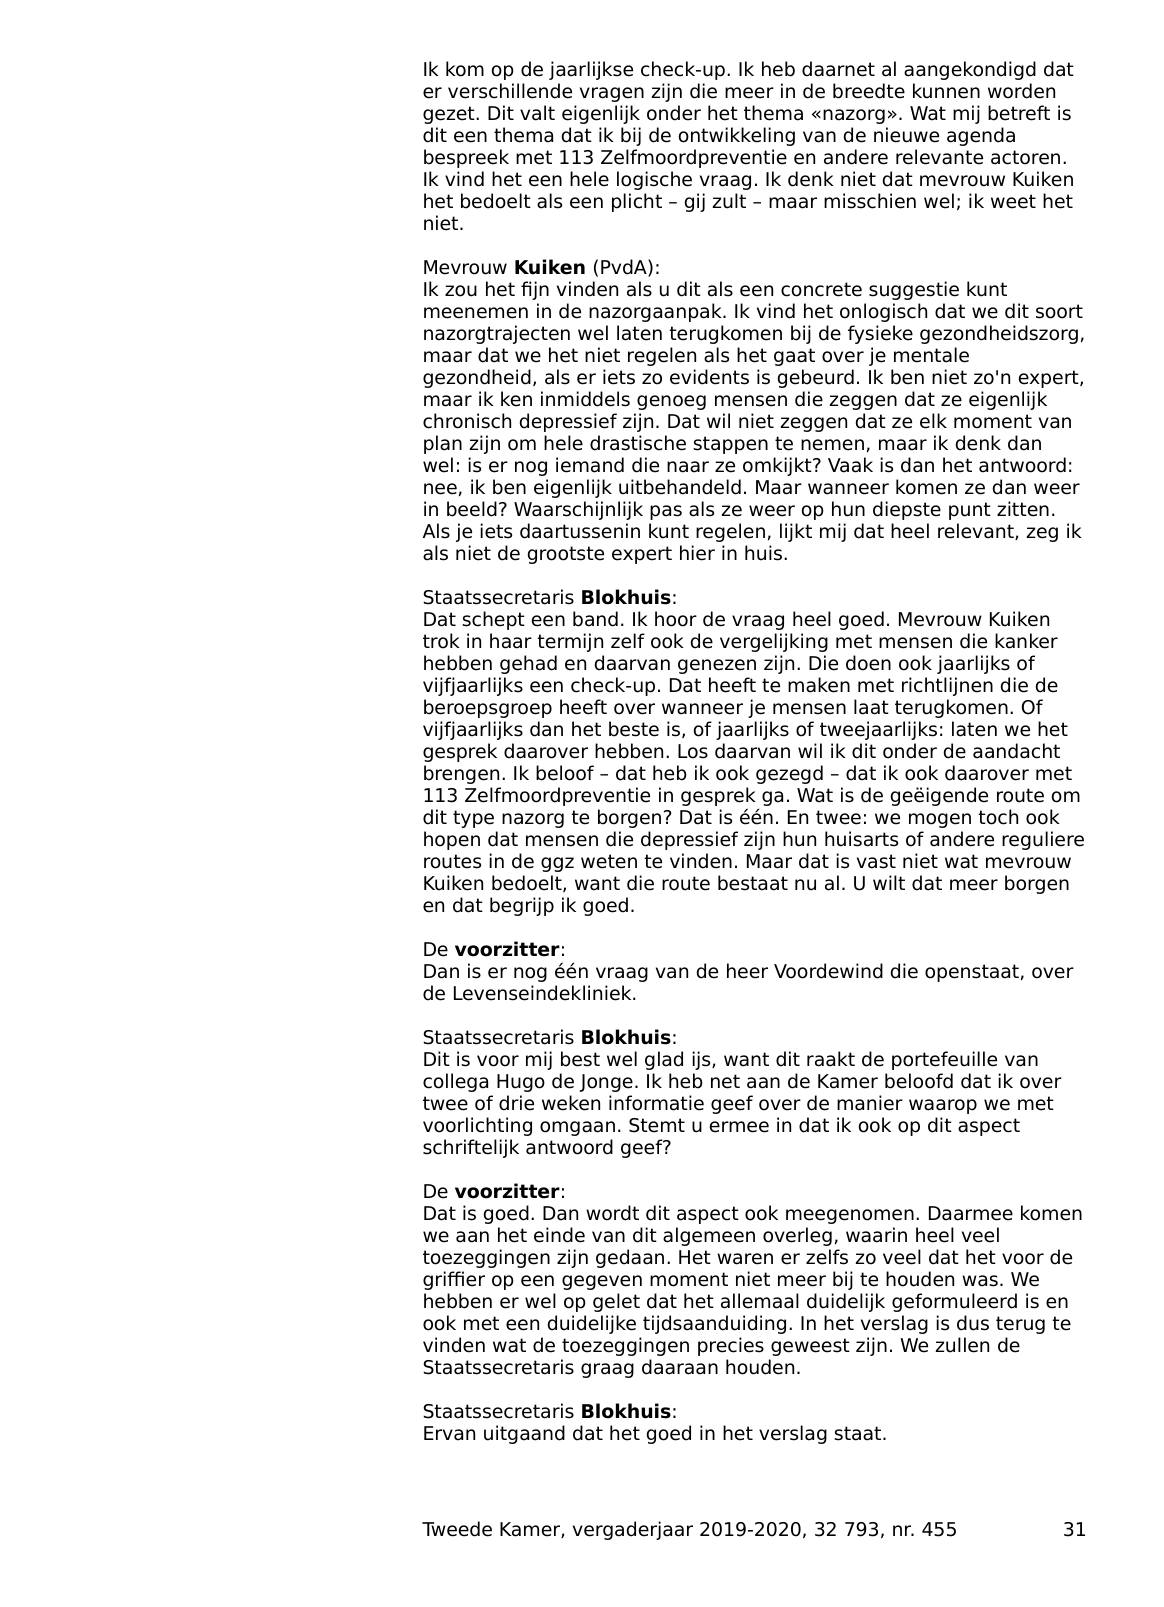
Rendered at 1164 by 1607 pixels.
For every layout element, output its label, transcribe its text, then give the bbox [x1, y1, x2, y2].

text Ervan uitgaand dat het goed in het verslag staat. [422, 1423, 1087, 1445]
text De voorzitter: [422, 939, 1087, 961]
text Dat is goed. Dan wordt dit aspect ook meegenomen. Daarmee komen we aan het einde van dit algemeen overleg, waarin heel veel toezeggingen zijn gedaan. Het waren er zelfs zo veel dat het voor de griffier op een gegeven moment niet meer bij te houden was. We hebben er wel op gelet dat het allemaal duidelijk geformuleerd is en ook met een duidelijke tijdsaanduiding. In het verslag is dus terug te vinden wat de toezeggingen precies geweest zijn. We zullen de Staatssecretaris graag daaraan houden. [422, 1203, 1087, 1379]
text Ik zou het fijn vinden als u dit als een concrete suggestie kunt meenemen in de nazorgaanpak. Ik vind het onlogisch dat we dit soort nazorgtrajecten wel laten terugkomen bij de fysieke gezondheidszorg, maar dat we het niet regelen als het gaat over je mentale gezondheid, als er iets zo evidents is gebeurd. Ik ben niet zo'n expert, maar ik ken inmiddels genoeg mensen die zeggen dat ze eigenlijk chronisch depressief zijn. Dat wil niet zeggen dat ze elk moment van plan zijn om hele drastische stappen te nemen, maar ik denk dan wel: is er nog iemand die naar ze omkijkt? Vaak is dan het antwoord: nee, ik ben eigenlijk uitbehandeld. Maar wanneer komen ze dan weer in beeld? Waarschijnlijk pas als ze weer op hun diepste punt zitten. Als je iets daartussenin kunt regelen, lijkt mij dat heel relevant, zeg ik als niet de grootste expert hier in huis. [422, 279, 1087, 565]
text Staatssecretaris Blokhuis: [422, 1401, 1087, 1423]
text Staatssecretaris Blokhuis: [422, 1027, 1087, 1049]
text Ik kom op de jaarlijkse check-up. Ik heb daarnet al aangekondigd dat er verschillende vragen zijn die meer in de breedte kunnen worden gezet. Dit valt eigenlijk onder het thema «nazorg». Wat mij betreft is dit een thema dat ik bij de ontwikkeling van de nieuwe agenda bespreek met 113 Zelfmoordpreventie en andere relevante actoren. Ik vind het een hele logische vraag. Ik denk niet dat mevrouw Kuiken het bedoelt als een plicht – gij zult – maar misschien wel; ik weet het niet. [422, 59, 1087, 235]
text Dat schept een band. Ik hoor de vraag heel goed. Mevrouw Kuiken trok in haar termijn zelf ook de vergelijking met mensen die kanker hebben gehad en daarvan genezen zijn. Die doen ook jaarlijks of vijfjaarlijks een check-up. Dat heeft te maken met richtlijnen die de beroepsgroep heeft over wanneer je mensen laat terugkomen. Of vijfjaarlijks dan het beste is, of jaarlijks of tweejaarlijks: laten we het gesprek daarover hebben. Los daarvan wil ik dit onder de aandacht brengen. Ik beloof – dat heb ik ook gezegd – dat ik ook daarover met 113 Zelfmoordpreventie in gesprek ga. Wat is de geëigende route om dit type nazorg te borgen? Dat is één. En twee: we mogen toch ook hopen dat mensen die depressief zijn hun huisarts of andere reguliere routes in de ggz weten te vinden. Maar dat is vast niet wat mevrouw Kuiken bedoelt, want die route bestaat nu al. U wilt dat meer borgen en dat begrijp ik goed. [422, 609, 1087, 917]
text Staatssecretaris Blokhuis: [422, 587, 1087, 609]
text Mevrouw Kuiken (PvdA): [422, 257, 1087, 279]
text Dan is er nog één vraag van de heer Voordewind die openstaat, over de Levenseindekliniek. [422, 961, 1087, 1005]
text De voorzitter: [422, 1181, 1087, 1203]
text Dit is voor mij best wel glad ijs, want dit raakt de portefeuille van collega Hugo de Jonge. Ik heb net aan de Kamer beloofd dat ik over twee of drie weken informatie geef over de manier waarop we met voorlichting omgaan. Stemt u ermee in dat ik ook op dit aspect schriftelijk antwoord geef? [422, 1049, 1087, 1159]
